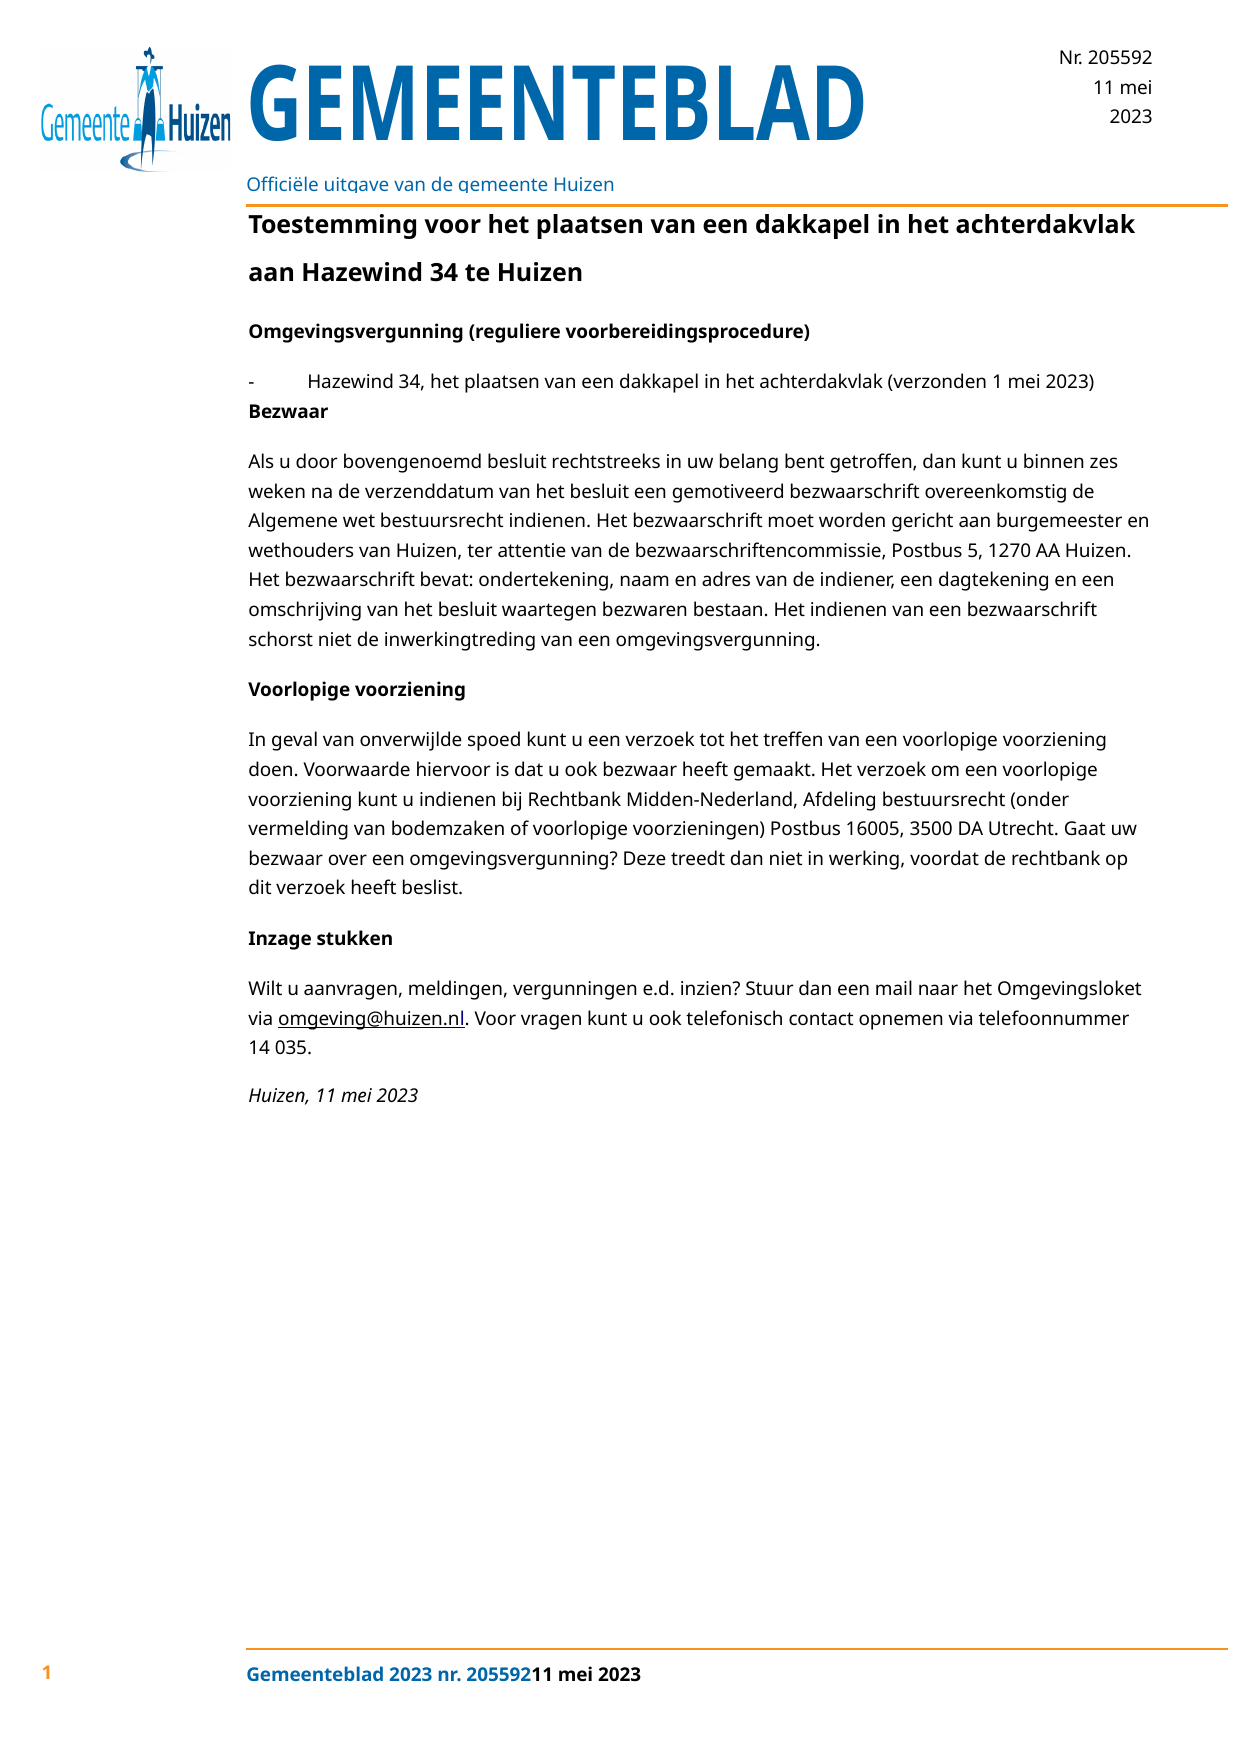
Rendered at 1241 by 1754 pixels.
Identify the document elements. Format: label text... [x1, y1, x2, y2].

text Toestemming voor het plaatsen van een dakkapel in het achterdakvlak aan Hazewind 34 te Huizen [248, 207, 1152, 288]
picture [41, 47, 231, 172]
list Hazewind 34, het plaatsen van een dakkapel in het achterdakvlak (verzonden 1 mei 2023) [248, 368, 1152, 394]
text Bezwaar [248, 398, 1152, 424]
text Als u door bovengenoemd besluit rechtstreeks in uw belang bent getroffen, dan kunt u binnen zes weken na de verzenddatum van het besluit een gemotiveerd bezwaarschrift overeenkomstig de Algemene wet bestuursrecht indienen. Het bezwaarschrift moet worden gericht aan burgemeester en wethouders van Huizen, ter attentie van de bezwaarschriftencommissie, Postbus 5, 1270 AA Huizen. Het bezwaarschrift bevat: ondertekening, naam en adres van de indiener, een dagtekening en een omschrijving van het besluit waartegen bezwaren bestaan. Het indienen van een bezwaarschrift schorst niet de inwerkingtreding van een omgevingsvergunning. [248, 448, 1152, 652]
text In geval van onverwijlde spoed kunt u een verzoek tot het treffen van een voorlopige voorziening doen. Voorwaarde hiervoor is dat u ook bezwaar heeft gemaakt. Het verzoek om een voorlopige voorziening kunt u indienen bij Rechtbank Midden-Nederland, Afdeling bestuursrecht (onder vermelding van bodemzaken of voorlopige voorzieningen) Postbus 16005, 3500 DA Utrecht. Gaat uw bezwaar over een omgevingsvergunning? Deze treedt dan niet in werking, voordat de rechtbank op dit verzoek heeft beslist. [248, 727, 1152, 900]
text Omgevingsvergunning (reguliere voorbereidingsprocedure) [248, 318, 1152, 344]
text Huizen, 11 mei 2023 [248, 1082, 1152, 1108]
text Inzage stukken [248, 925, 1152, 951]
text Wilt u aanvragen, meldingen, vergunningen e.d. inzien? Stuur dan een mail naar het Omgevingsloket via omgeving@huizen.nl. Voor vragen kunt u ook telefonisch contact opnemen via telefoonnummer 14 035. [248, 975, 1152, 1060]
text Voorlopige voorziening [248, 676, 1152, 702]
